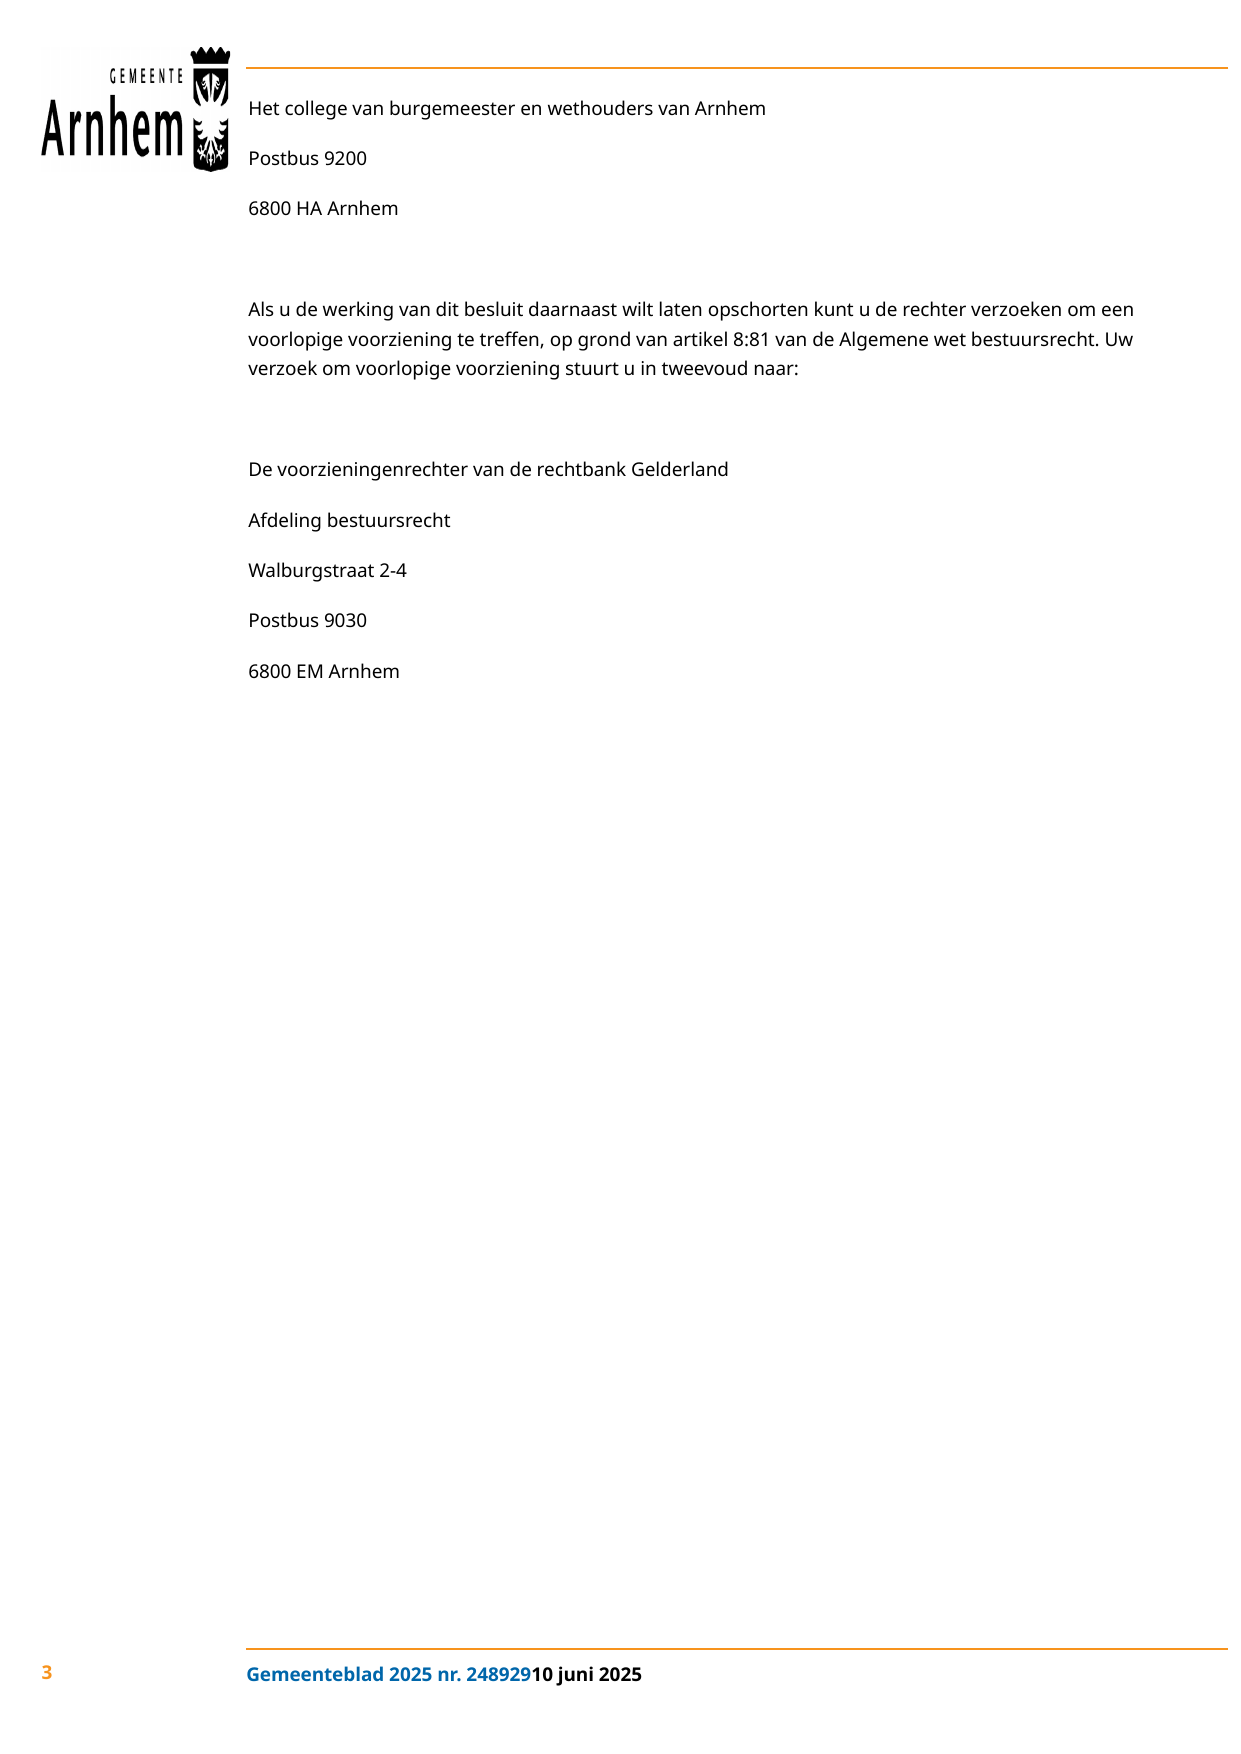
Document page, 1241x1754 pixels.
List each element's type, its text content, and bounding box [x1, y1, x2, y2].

picture [41, 47, 231, 172]
text Postbus 9200 [248, 145, 1152, 171]
text De voorzieningenrechter van de rechtbank Gelderland [248, 456, 1152, 482]
text Walburgstraat 2-4 [248, 557, 1152, 583]
text Postbus 9030 [248, 608, 1152, 633]
text Afdeling bestuursrecht [248, 507, 1152, 533]
text 6800 HA Arnhem [248, 196, 1152, 221]
text Het college van burgemeester en wethouders van Arnhem [248, 95, 1152, 121]
text Als u de werking van dit besluit daarnaast wilt laten opschorten kunt u de rechter verzoeken om een voorlopige voorziening te treffen, op grond van artikel 8:81 van de Algemene wet bestuursrecht. Uw verzoek om voorlopige voorziening stuurt u in tweevoud naar: [248, 296, 1152, 381]
text 6800 EM Arnhem [248, 658, 1152, 684]
